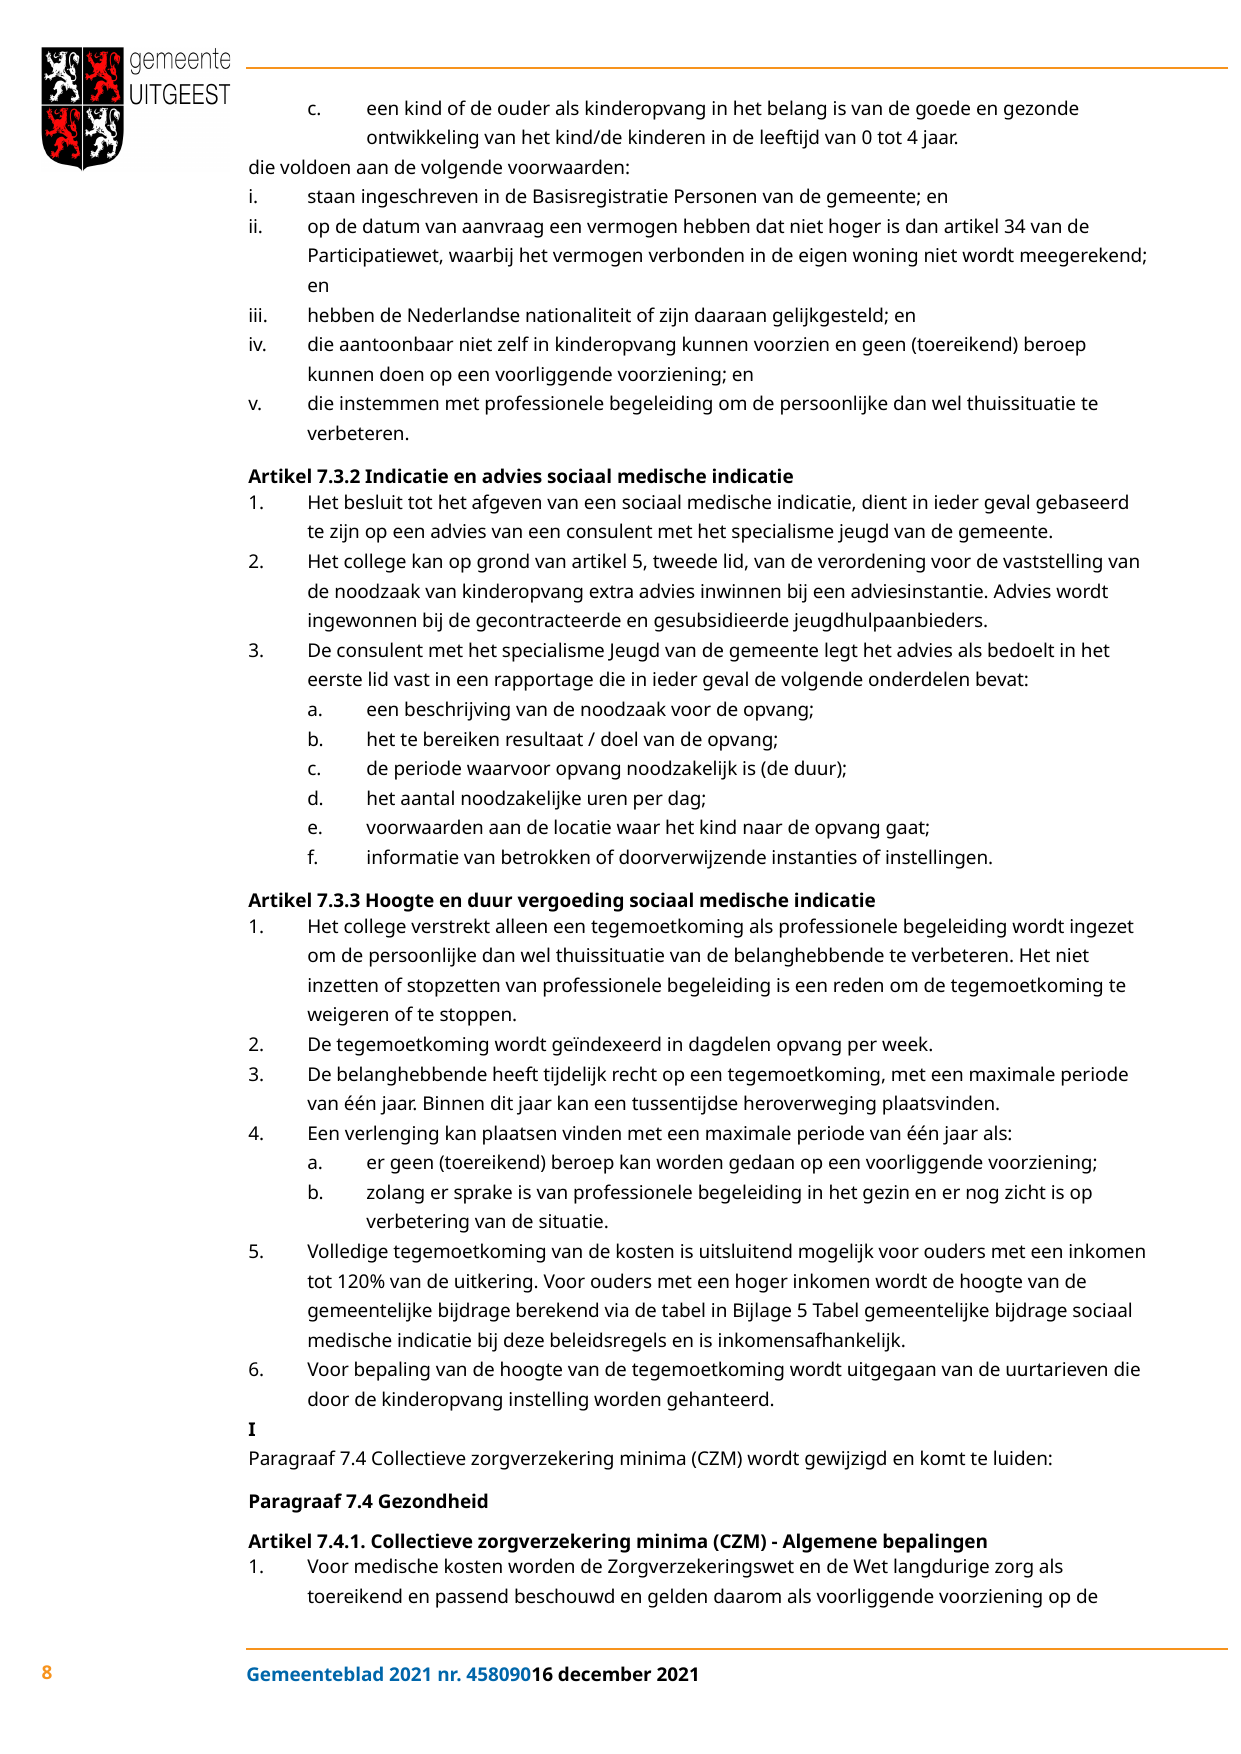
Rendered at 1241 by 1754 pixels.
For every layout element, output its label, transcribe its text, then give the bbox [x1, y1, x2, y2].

text Paragraaf 7.4 Collectieve zorgverzekering minima (CZM) wordt gewijzigd en komt te luiden: [248, 1445, 1152, 1471]
list De consulent met het specialisme Jeugd van de gemeente legt het advies als bedoelt in het eerste lid vast in een rapportage die in ieder geval de volgende onderdelen bevat: [248, 637, 1152, 692]
list De tegemoetkoming wordt geïndexeerd in dagdelen opvang per week. [248, 1031, 1152, 1057]
list die instemmen met professionele begeleiding om de persoonlijke dan wel thuissituatie te verbeteren. [248, 391, 1152, 446]
list Het college verstrekt alleen een tegemoetkoming als professionele begeleiding wordt ingezet om de persoonlijke dan wel thuissituatie van de belanghebbende te verbeteren. Het niet inzetten of stopzetten van professionele begeleiding is een reden om de tegemoetkoming te weigeren of te stoppen. [248, 913, 1152, 1027]
text Artikel 7.3.3 Hoogte en duur vergoeding sociaal medische indicatie [248, 887, 1152, 913]
list Volledige tegemoetkoming van de kosten is uitsluitend mogelijk voor ouders met een inkomen tot 120% van de uitkering. Voor ouders met een hoger inkomen wordt de hoogte van de gemeentelijke bijdrage berekend via de tabel in Bijlage 5 Tabel gemeentelijke bijdrage sociaal medische indicatie bij deze beleidsregels en is inkomensafhankelijk. [248, 1238, 1152, 1353]
list op de datum van aanvraag een vermogen hebben dat niet hoger is dan artikel 34 van de Participatiewet, waarbij het vermogen verbonden in de eigen woning niet wordt meegerekend; en [248, 213, 1152, 298]
list het te bereiken resultaat / doel van de opvang; [307, 726, 1152, 751]
list Een verlenging kan plaatsen vinden met een maximale periode van één jaar als: [248, 1120, 1152, 1146]
list Het college kan op grond van artikel 5, tweede lid, van de verordening voor de vaststelling van de noodzaak van kinderopvang extra advies inwinnen bij een adviesinstantie. Advies wordt ingewonnen bij de gecontracteerde en gesubsidieerde jeugdhulpaanbieders. [248, 548, 1152, 633]
list Voor medische kosten worden de Zorgverzekeringswet en de Wet langdurige zorg als toereikend en passend beschouwd en gelden daarom als voorliggende voorziening op de [248, 1553, 1152, 1609]
text Artikel 7.3.2 Indicatie en advies sociaal medische indicatie [248, 463, 1152, 489]
list Het besluit tot het afgeven van een sociaal medische indicatie, dient in ieder geval gebaseerd te zijn op een advies van een consulent met het specialisme jeugd van de gemeente. [248, 489, 1152, 544]
list een kind of de ouder als kinderopvang in het belang is van de goede en gezonde ontwikkeling van het kind/de kinderen in de leeftijd van 0 tot 4 jaar. [307, 95, 1152, 150]
picture [41, 47, 231, 172]
list Voor bepaling van de hoogte van de tegemoetkoming wordt uitgegaan van de uurtarieven die door de kinderopvang instelling worden gehanteerd. [248, 1357, 1152, 1412]
list staan ingeschreven in de Basisregistratie Personen van de gemeente; en [248, 183, 1152, 209]
list hebben de Nederlandse nationaliteit of zijn daaraan gelijkgesteld; en [248, 302, 1152, 328]
list zolang er sprake is van professionele begeleiding in het gezin en er nog zicht is op verbetering van de situatie. [307, 1179, 1152, 1234]
list De belanghebbende heeft tijdelijk recht op een tegemoetkoming, met een maximale periode van één jaar. Binnen dit jaar kan een tussentijdse heroverweging plaatsvinden. [248, 1061, 1152, 1116]
list voorwaarden aan de locatie waar het kind naar de opvang gaat; [307, 814, 1152, 840]
text Paragraaf 7.4 Gezondheid [248, 1488, 1152, 1514]
list die aantoonbaar niet zelf in kinderopvang kunnen voorzien en geen (toereikend) beroep kunnen doen op een voorliggende voorziening; en [248, 331, 1152, 387]
text Artikel 7.4.1. Collectieve zorgverzekering minima (CZM) - Algemene bepalingen [248, 1528, 1152, 1553]
list een beschrijving van de noodzaak voor de opvang; [307, 696, 1152, 722]
list het aantal noodzakelijke uren per dag; [307, 785, 1152, 811]
list er geen (toereikend) beroep kan worden gedaan op een voorliggende voorziening; [307, 1149, 1152, 1175]
text I [248, 1416, 1152, 1442]
list de periode waarvoor opvang noodzakelijk is (de duur); [307, 755, 1152, 781]
list informatie van betrokken of doorverwijzende instanties of instellingen. [307, 844, 1152, 870]
text die voldoen aan de volgende voorwaarden: [248, 154, 1152, 180]
